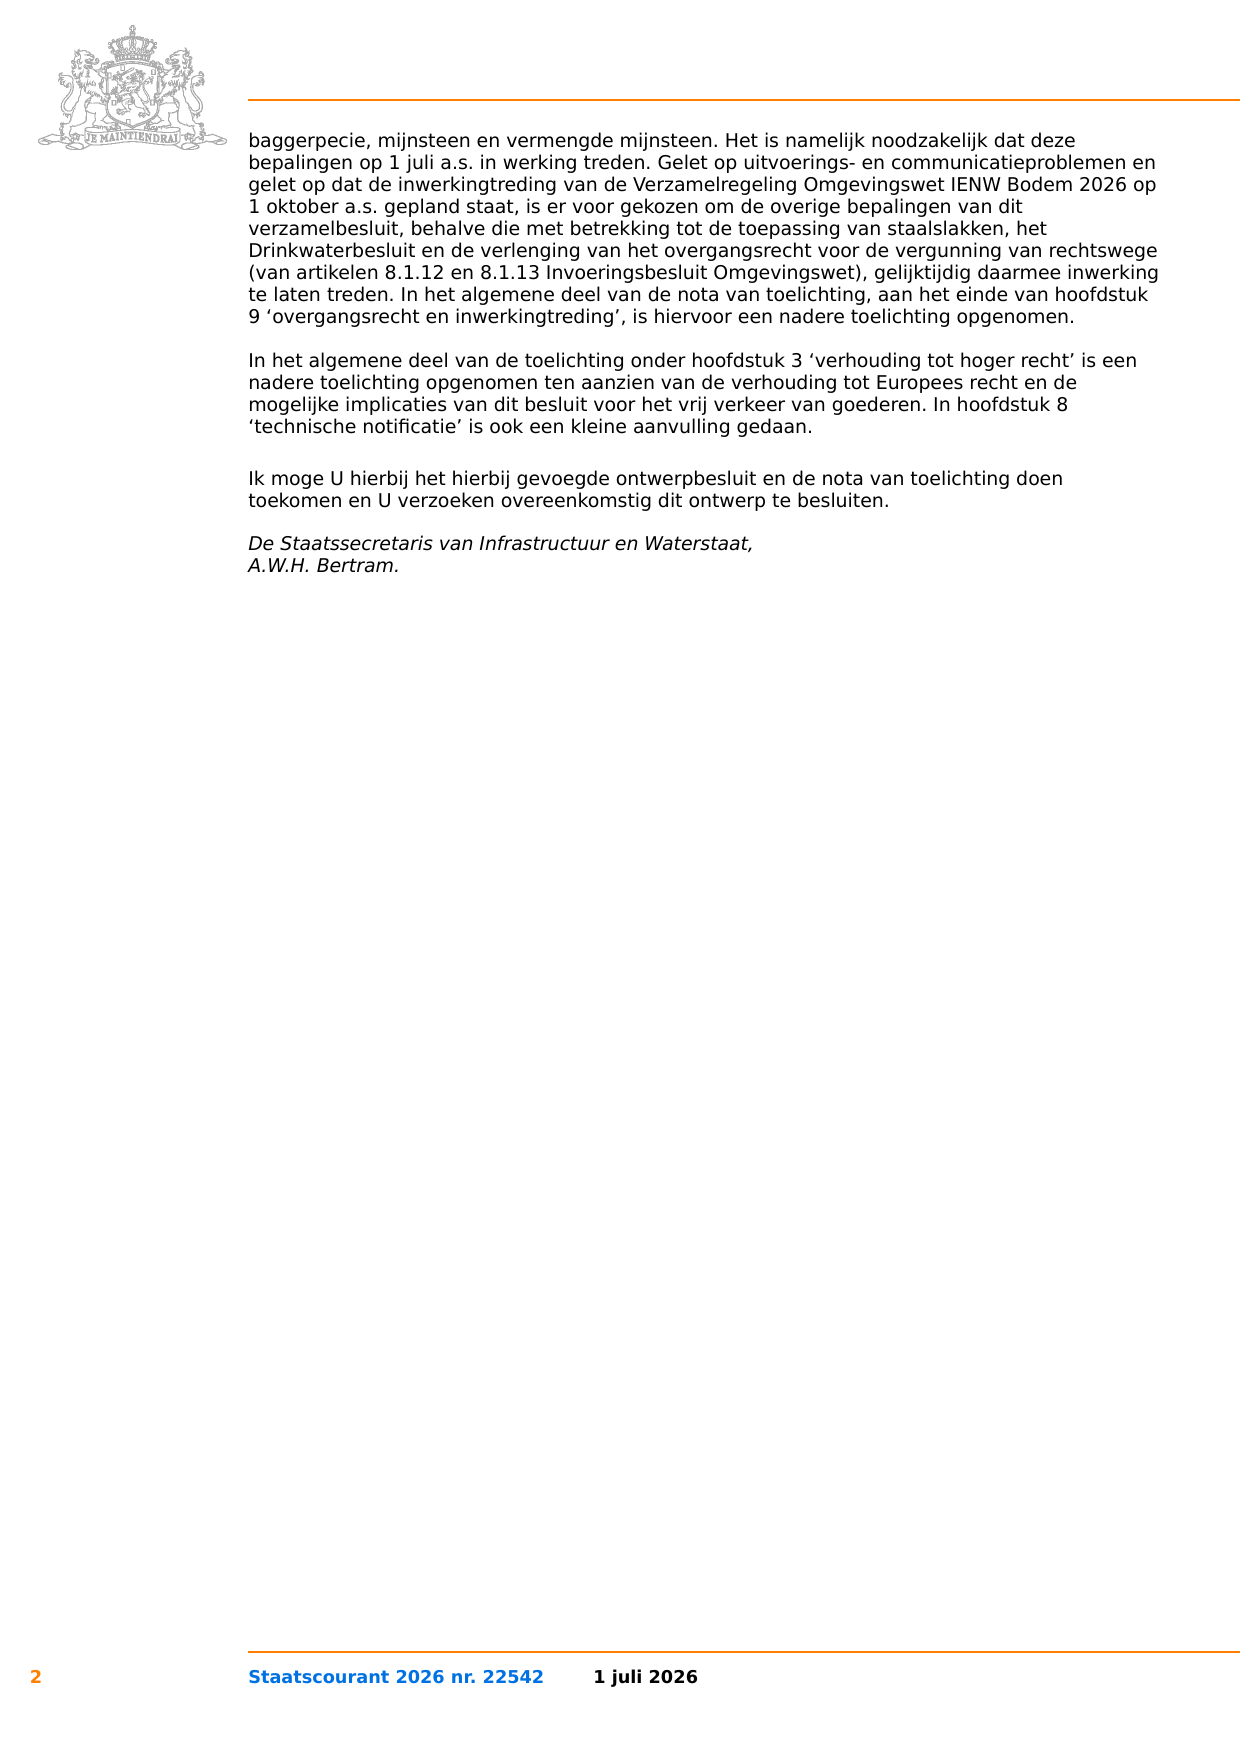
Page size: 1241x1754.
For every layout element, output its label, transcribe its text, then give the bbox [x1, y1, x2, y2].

text In het algemene deel van de toelichting onder hoofdstuk 3 ‘verhouding tot hoger recht’ is een nadere toelichting opgenomen ten aanzien van de verhouding tot Europees recht en de mogelijke implicaties van dit besluit voor het vrij verkeer van goederen. In hoofdstuk 8 ‘technische notificatie’ is ook een kleine aanvulling gedaan. [248, 349, 1163, 437]
picture [38, 25, 227, 150]
text Ik moge U hierbij het hierbij gevoegde ontwerpbesluit en de nota van toelichting doen toekomen en U verzoeken overeenkomstig dit ontwerp te besluiten. [248, 467, 1163, 511]
text De Staatssecretaris van Infrastructuur en Waterstaat, A.W.H. Bertram. [248, 533, 1163, 577]
text baggerpecie, mijnsteen en vermengde mijnsteen. Het is namelijk noodzakelijk dat deze bepalingen op 1 juli a.s. in werking treden. Gelet op uitvoerings- en communicatieproblemen en gelet op dat de inwerkingtreding van de Verzamelregeling Omgevingswet IENW Bodem 2026 op 1 oktober a.s. gepland staat, is er voor gekozen om de overige bepalingen van dit verzamelbesluit, behalve die met betrekking tot de toepassing van staalslakken, het Drinkwaterbesluit en de verlenging van het overgangsrecht voor de vergunning van rechtswege (van artikelen 8.1.12 en 8.1.13 Invoeringsbesluit Omgevingswet), gelijktijdig daarmee inwerking te laten treden. In het algemene deel van de nota van toelichting, aan het einde van hoofdstuk 9 ‘overgangsrecht en inwerkingtreding’, is hiervoor een nadere toelichting opgenomen. [248, 130, 1163, 328]
